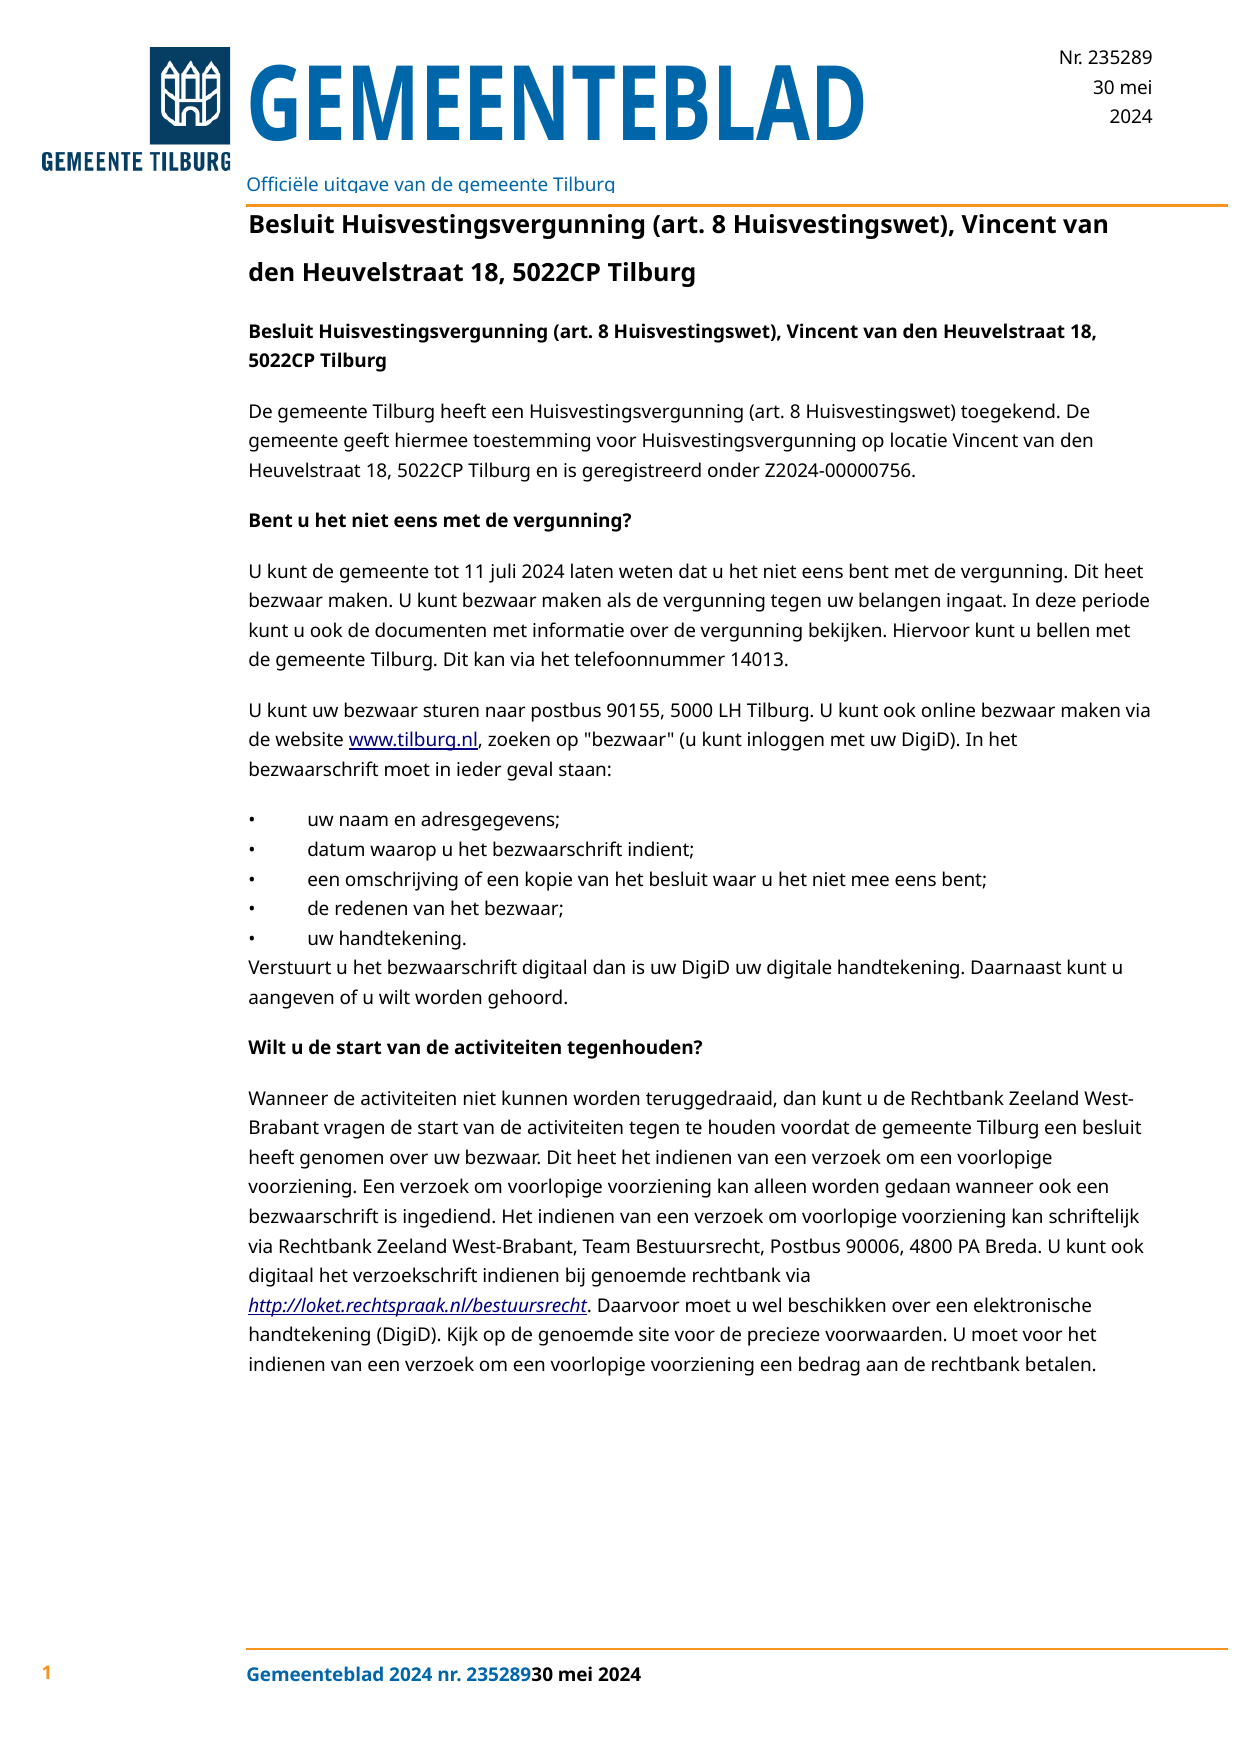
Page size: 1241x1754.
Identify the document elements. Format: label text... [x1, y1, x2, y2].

text U kunt uw bezwaar sturen naar postbus 90155, 5000 LH Tilburg. U kunt ook online bezwaar maken via de website www.tilburg.nl, zoeken op "bezwaar" (u kunt inloggen met uw DigiD). In het bezwaarschrift moet in ieder geval staan: [248, 697, 1152, 782]
text Wilt u de start van de activiteiten tegenhouden? [248, 1034, 1152, 1060]
text Verstuurt u het bezwaarschrift digitaal dan is uw DigiD uw digitale handtekening. Daarnaast kunt u aangeven of u wilt worden gehoord. [248, 954, 1152, 1010]
list uw handtekening. [248, 925, 1152, 951]
text Bent u het niet eens met de vergunning? [248, 507, 1152, 533]
text U kunt de gemeente tot 11 juli 2024 laten weten dat u het niet eens bent met de vergunning. Dit heet bezwaar maken. U kunt bezwaar maken als de vergunning tegen uw belangen ingaat. In deze periode kunt u ook de documenten met informatie over de vergunning bekijken. Hiervoor kunt u bellen met de gemeente Tilburg. Dit kan via het telefoonnummer 14013. [248, 558, 1152, 672]
list een omschrijving of een kopie van het besluit waar u het niet mee eens bent; [248, 866, 1152, 892]
list datum waarop u het bezwaarschrift indient; [248, 836, 1152, 862]
list uw naam en adresgegevens; [248, 807, 1152, 832]
text Besluit Huisvestingsvergunning (art. 8 Huisvestingswet), Vincent van den Heuvelstraat 18, 5022CP Tilburg [248, 207, 1152, 288]
picture [41, 47, 231, 172]
list de redenen van het bezwaar; [248, 895, 1152, 921]
text Besluit Huisvestingsvergunning (art. 8 Huisvestingswet), Vincent van den Heuvelstraat 18, 5022CP Tilburg [248, 318, 1152, 373]
text De gemeente Tilburg heeft een Huisvestingsvergunning (art. 8 Huisvestingswet) toegekend. De gemeente geeft hiermee toestemming voor Huisvestingsvergunning op locatie Vincent van den Heuvelstraat 18, 5022CP Tilburg en is geregistreerd onder Z2024-00000756. [248, 398, 1152, 483]
text Wanneer de activiteiten niet kunnen worden teruggedraaid, dan kunt u de Rechtbank Zeeland West-Brabant vragen de start van de activiteiten tegen te houden voordat de gemeente Tilburg een besluit heeft genomen over uw bezwaar. Dit heet het indienen van een verzoek om een voorlopige voorziening. Een verzoek om voorlopige voorziening kan alleen worden gedaan wanneer ook een bezwaarschrift is ingediend. Het indienen van een verzoek om voorlopige voorziening kan schriftelijk via Rechtbank Zeeland West-Brabant, Team Bestuursrecht, Postbus 90006, 4800 PA Breda. U kunt ook digitaal het verzoekschrift indienen bij genoemde rechtbank via http://loket.rechtspraak.nl/bestuursrecht. Daarvoor moet u wel beschikken over een elektronische handtekening (DigiD). Kijk op de genoemde site voor de precieze voorwaarden. U moet voor het indienen van een verzoek om een voorlopige voorziening een bedrag aan de rechtbank betalen. [248, 1085, 1152, 1377]
